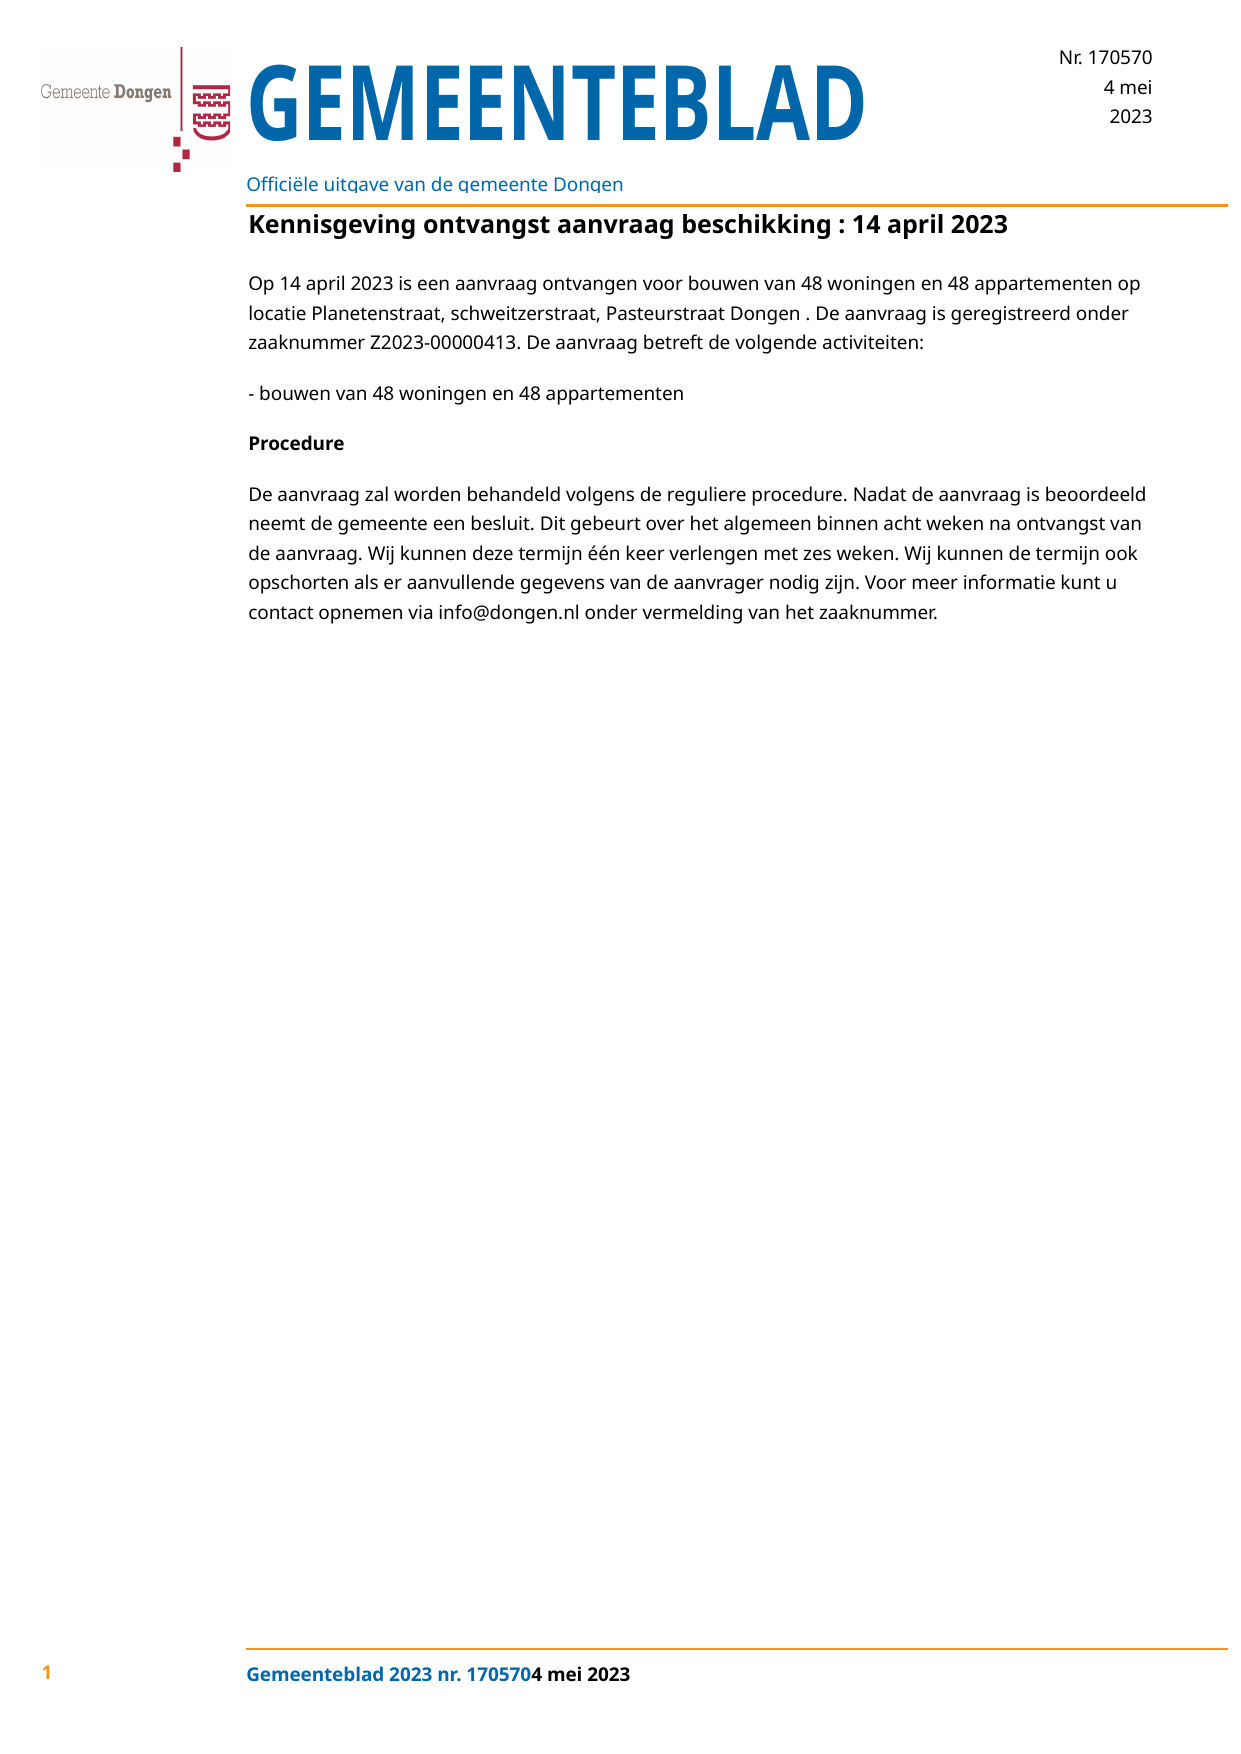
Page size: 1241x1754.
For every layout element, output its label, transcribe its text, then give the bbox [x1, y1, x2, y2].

text Op 14 april 2023 is een aanvraag ontvangen voor bouwen van 48 woningen en 48 appartementen op locatie Planetenstraat, schweitzerstraat, Pasteurstraat Dongen . De aanvraag is geregistreerd onder zaaknummer Z2023-00000413. De aanvraag betreft de volgende activiteiten: [248, 270, 1152, 355]
text Kennisgeving ontvangst aanvraag beschikking : 14 april 2023 [248, 207, 1152, 241]
text Procedure [248, 430, 1152, 456]
text - bouwen van 48 woningen en 48 appartementen [248, 380, 1152, 406]
picture [41, 47, 231, 172]
text De aanvraag zal worden behandeld volgens de reguliere procedure. Nadat de aanvraag is beoordeeld neemt de gemeente een besluit. Dit gebeurt over het algemeen binnen acht weken na ontvangst van de aanvraag. Wij kunnen deze termijn één keer verlengen met zes weken. Wij kunnen de termijn ook opschorten als er aanvullende gegevens van de aanvrager nodig zijn. Voor meer informatie kunt u contact opnemen via info@dongen.nl onder vermelding van het zaaknummer. [248, 481, 1152, 625]
